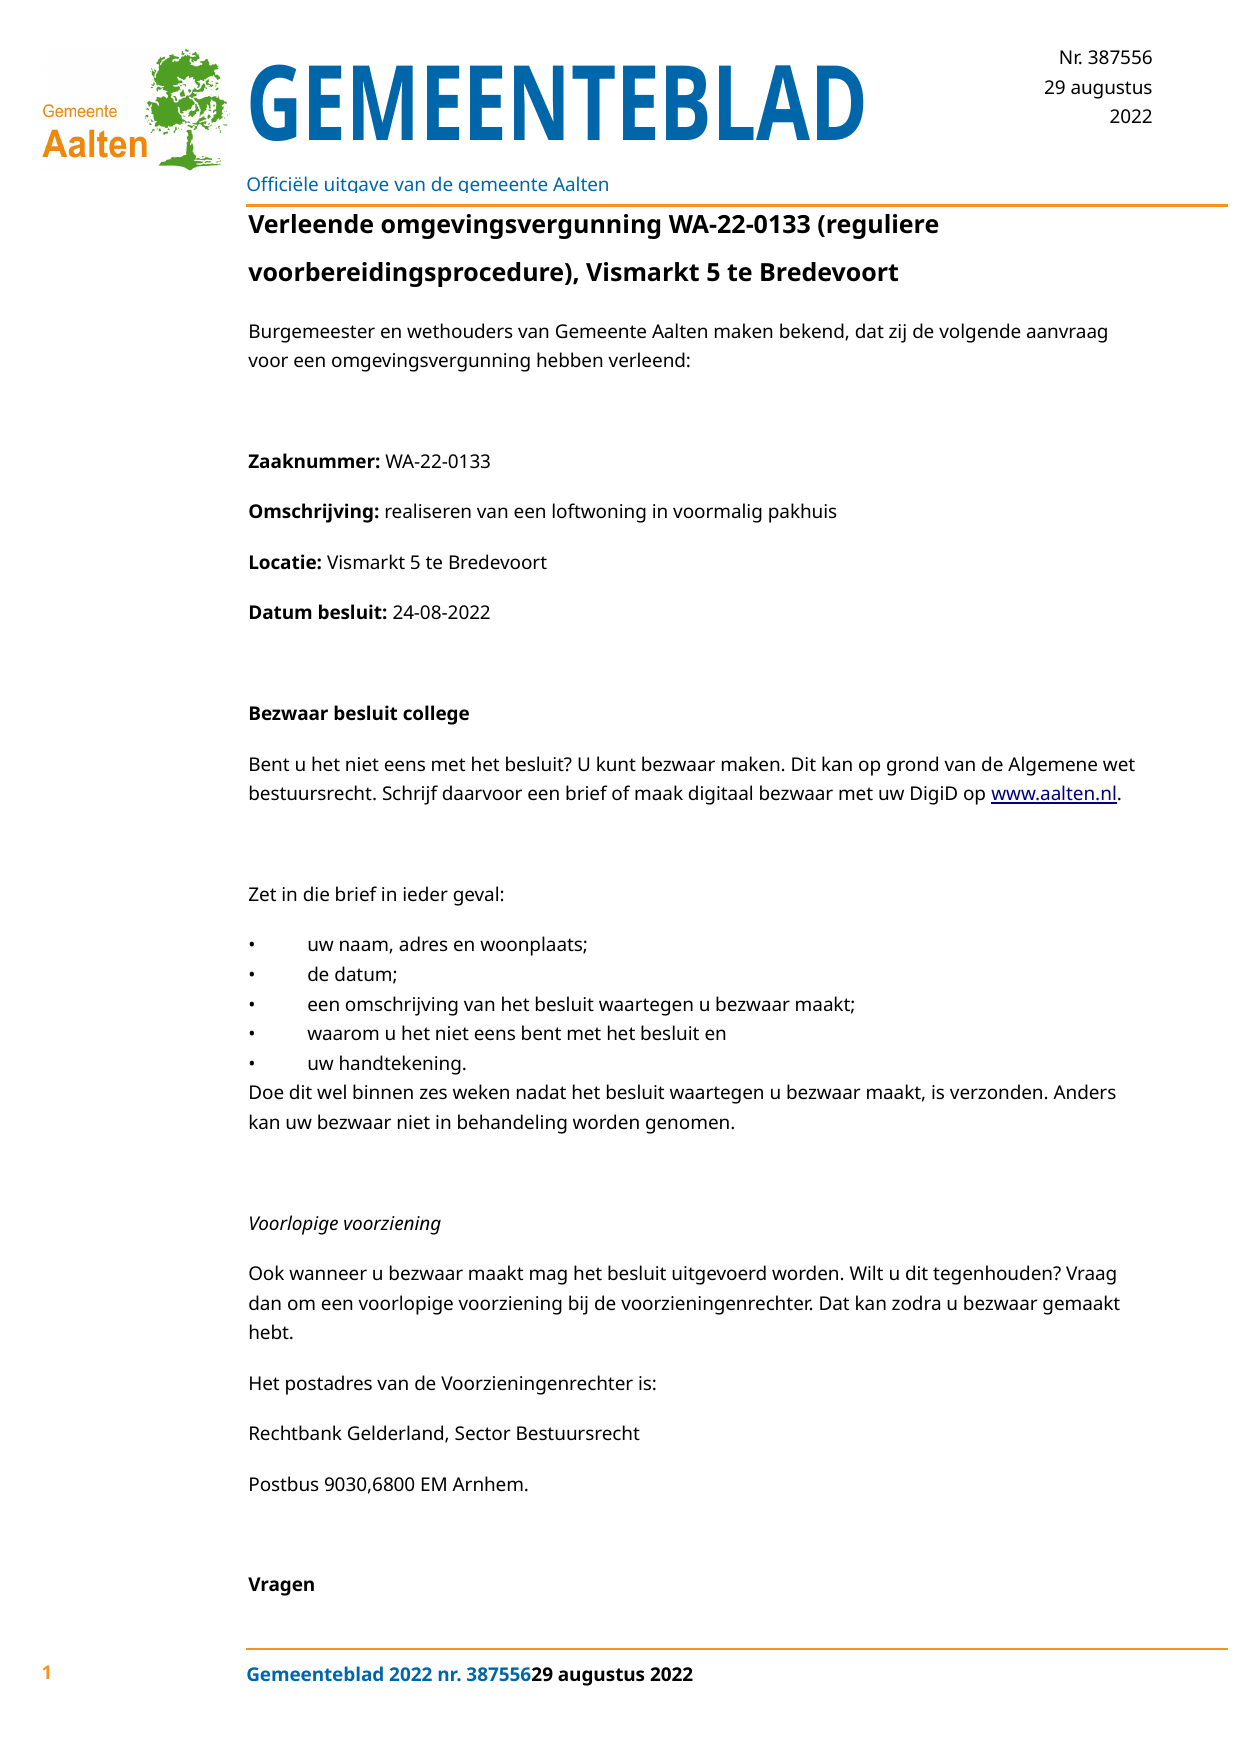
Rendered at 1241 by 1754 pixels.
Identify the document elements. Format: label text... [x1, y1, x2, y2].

text Postbus 9030,6800 EM Arnhem. [248, 1471, 1152, 1497]
text Bent u het niet eens met het besluit? U kunt bezwaar maken. Dit kan op grond van de Algemene wet bestuursrecht. Schrijf daarvoor een brief of maak digitaal bezwaar met uw DigiD op www.aalten.nl. [248, 751, 1152, 806]
text Zet in die brief in ieder geval: [248, 881, 1152, 907]
text Burgemeester en wethouders van Gemeente Aalten maken bekend, dat zij de volgende aanvraag voor een omgevingsvergunning hebben verleend: [248, 318, 1152, 373]
text Omschrijving: realiseren van een loftwoning in voormalig pakhuis [248, 499, 1152, 524]
text Rechtbank Gelderland, Sector Bestuursrecht [248, 1420, 1152, 1446]
text Het postadres van de Voorzieningenrechter is: [248, 1370, 1152, 1396]
text Voorlopige voorziening [248, 1210, 1152, 1236]
text Locatie: Vismarkt 5 te Bredevoort [248, 549, 1152, 575]
text Doe dit wel binnen zes weken nadat het besluit waartegen u bezwaar maakt, is verzonden. Anders kan uw bezwaar niet in behandeling worden genomen. [248, 1079, 1152, 1135]
text Datum besluit: 24-08-2022 [248, 599, 1152, 625]
text Vragen [248, 1572, 1152, 1597]
picture [41, 47, 231, 172]
list uw handtekening. [248, 1050, 1152, 1076]
text Ook wanneer u bezwaar maakt mag het besluit uitgevoerd worden. Wilt u dit tegenhouden? Vraag dan om een voorlopige voorziening bij de voorzieningenrechter. Dat kan zodra u bezwaar gemaakt hebt. [248, 1260, 1152, 1345]
list de datum; [248, 961, 1152, 987]
list waarom u het niet eens bent met het besluit en [248, 1020, 1152, 1046]
list uw naam, adres en woonplaats; [248, 932, 1152, 957]
list een omschrijving van het besluit waartegen u bezwaar maakt; [248, 991, 1152, 1017]
text Bezwaar besluit college [248, 700, 1152, 726]
text Zaaknummer: WA-22-0133 [248, 448, 1152, 474]
text Verleende omgevingsvergunning WA-22-0133 (reguliere voorbereidingsprocedure), Vismarkt 5 te Bredevoort [248, 207, 1152, 288]
